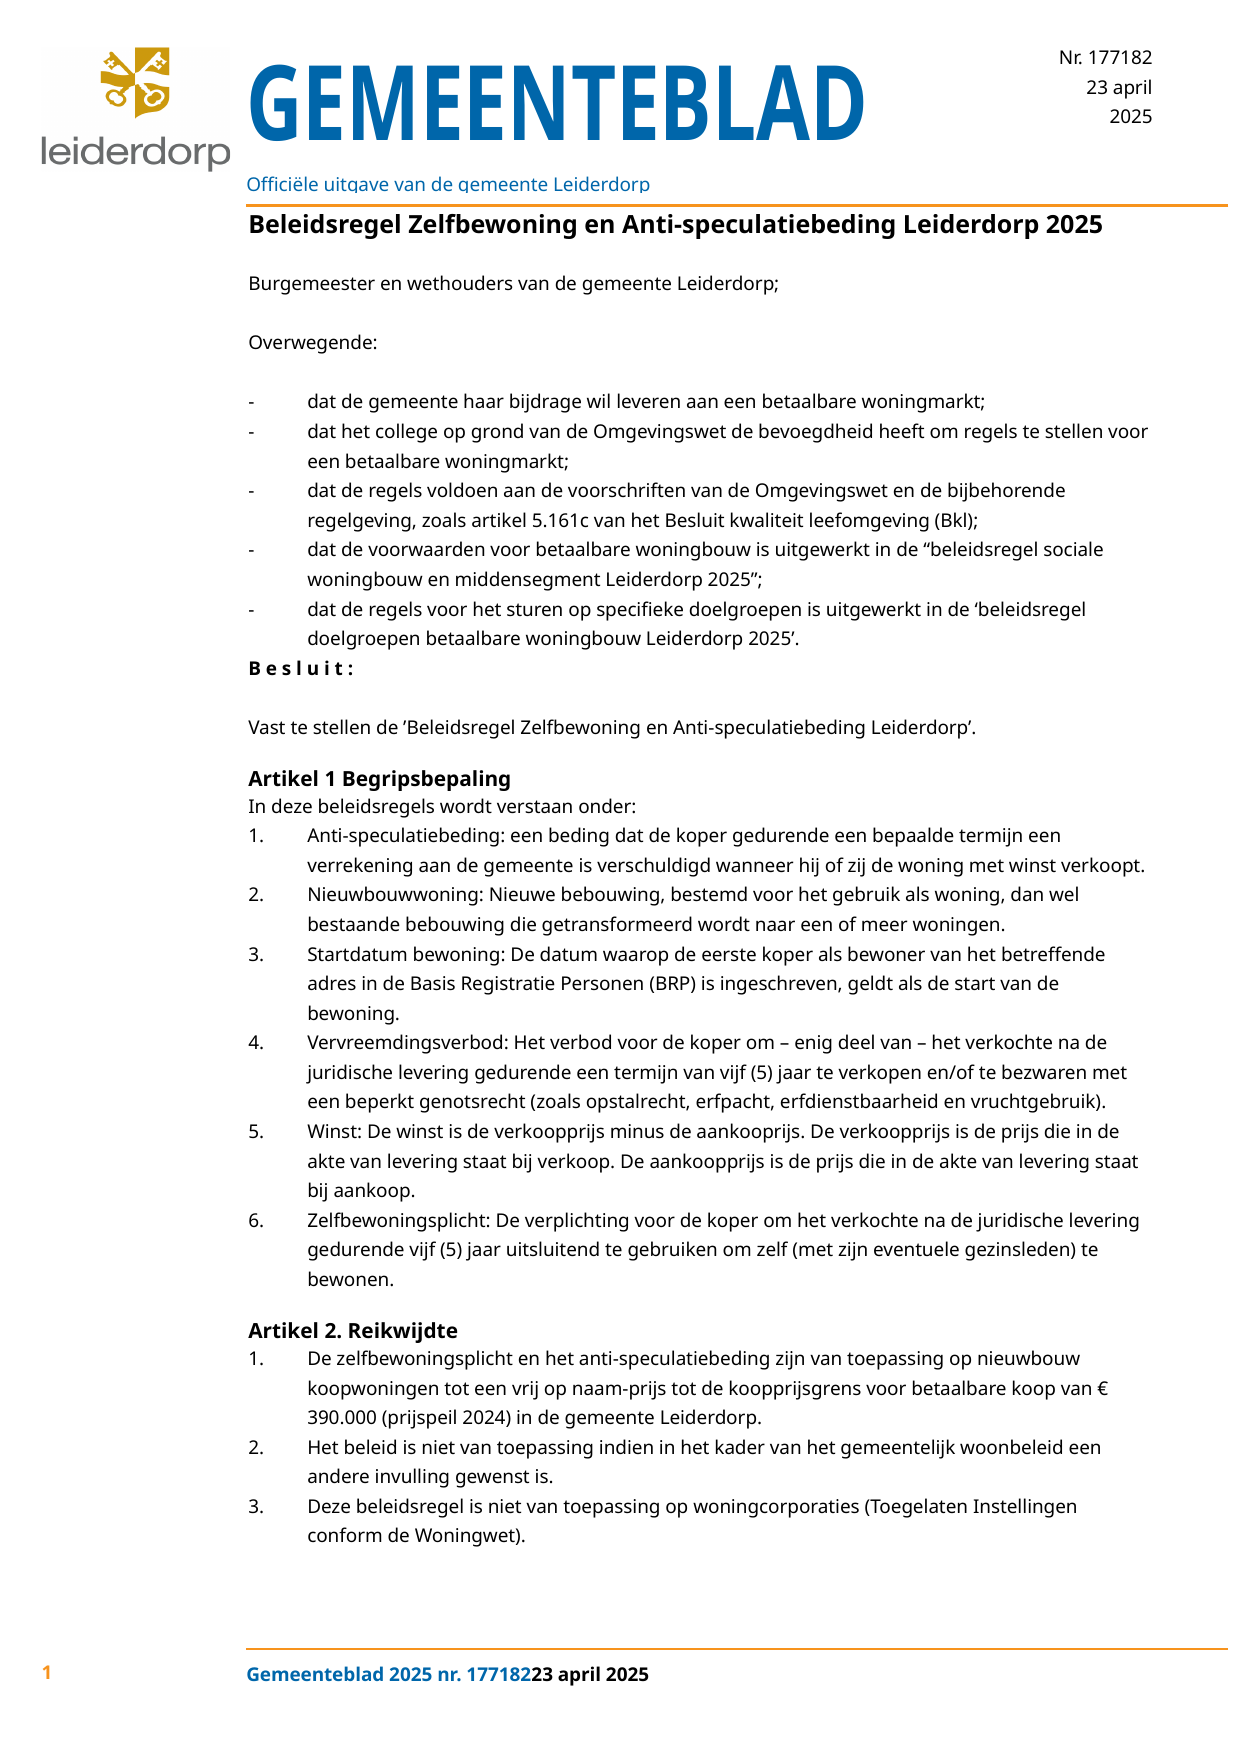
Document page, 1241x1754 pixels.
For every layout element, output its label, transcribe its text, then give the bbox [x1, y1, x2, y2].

list dat het college op grond van de Omgevingswet de bevoegdheid heeft om regels te stellen voor een betaalbare woningmarkt; [248, 418, 1152, 473]
text In deze beleidsregels wordt verstaan onder: [248, 793, 1152, 819]
list Zelfbewoningsplicht: De verplichting voor de koper om het verkochte na de juridische levering gedurende vijf (5) jaar uitsluitend te gebruiken om zelf (met zijn eventuele gezinsleden) te bewonen. [248, 1207, 1152, 1292]
list dat de regels voor het sturen op specifieke doelgroepen is uitgewerkt in de ‘beleidsregel doelgroepen betaalbare woningbouw Leiderdorp 2025’. [248, 596, 1152, 651]
text Vast te stellen de ’Beleidsregel Zelfbewoning en Anti-speculatiebeding Leiderdorp’. [248, 714, 1152, 740]
list dat de regels voldoen aan de voorschriften van de Omgevingswet en de bijbehorende regelgeving, zoals artikel 5.161c van het Besluit kwaliteit leefomgeving (Bkl); [248, 477, 1152, 533]
picture [41, 47, 231, 172]
text Artikel 2. Reikwijdte [248, 1317, 1152, 1345]
text Burgemeester en wethouders van de gemeente Leiderdorp; [248, 270, 1152, 296]
list dat de voorwaarden voor betaalbare woningbouw is uitgewerkt in de “beleidsregel sociale woningbouw en middensegment Leiderdorp 2025”; [248, 537, 1152, 592]
text B e s l u i t : [248, 655, 1152, 681]
list dat de gemeente haar bijdrage wil leveren aan een betaalbare woningmarkt; [248, 389, 1152, 414]
list Nieuwbouwwoning: Nieuwe bebouwing, bestemd voor het gebruik als woning, dan wel bestaande bebouwing die getransformeerd wordt naar een of meer woningen. [248, 882, 1152, 937]
list De zelfbewoningsplicht en het anti-speculatiebeding zijn van toepassing op nieuwbouw koopwoningen tot een vrij op naam-prijs tot de koopprijsgrens voor betaalbare koop van € 390.000 (prijspeil 2024) in de gemeente Leiderdorp. [248, 1345, 1152, 1430]
list Deze beleidsregel is niet van toepassing op woningcorporaties (Toegelaten Instellingen conform de Woningwet). [248, 1493, 1152, 1548]
list Het beleid is niet van toepassing indien in het kader van het gemeentelijk woonbeleid een andere invulling gewenst is. [248, 1434, 1152, 1489]
list Startdatum bewoning: De datum waarop de eerste koper als bewoner van het betreffende adres in de Basis Registratie Personen (BRP) is ingeschreven, geldt als de start van de bewoning. [248, 941, 1152, 1026]
text Artikel 1 Begripsbepaling [248, 764, 1152, 793]
text Overwegende: [248, 329, 1152, 355]
list Anti-speculatiebeding: een beding dat de koper gedurende een bepaalde termijn een verrekening aan de gemeente is verschuldigd wanneer hij of zij de woning met winst verkoopt. [248, 822, 1152, 878]
text Beleidsregel Zelfbewoning en Anti-speculatiebeding Leiderdorp 2025 [248, 207, 1152, 241]
list Vervreemdingsverbod: Het verbod voor de koper om – enig deel van – het verkochte na de juridische levering gedurende een termijn van vijf (5) jaar te verkopen en/of te bezwaren met een beperkt genotsrecht (zoals opstalrecht, erfpacht, erfdienstbaarheid en vruchtgebruik). [248, 1029, 1152, 1114]
list Winst: De winst is de verkoopprijs minus de aankooprijs. De verkoopprijs is de prijs die in de akte van levering staat bij verkoop. De aankoopprijs is de prijs die in de akte van levering staat bij aankoop. [248, 1118, 1152, 1203]
